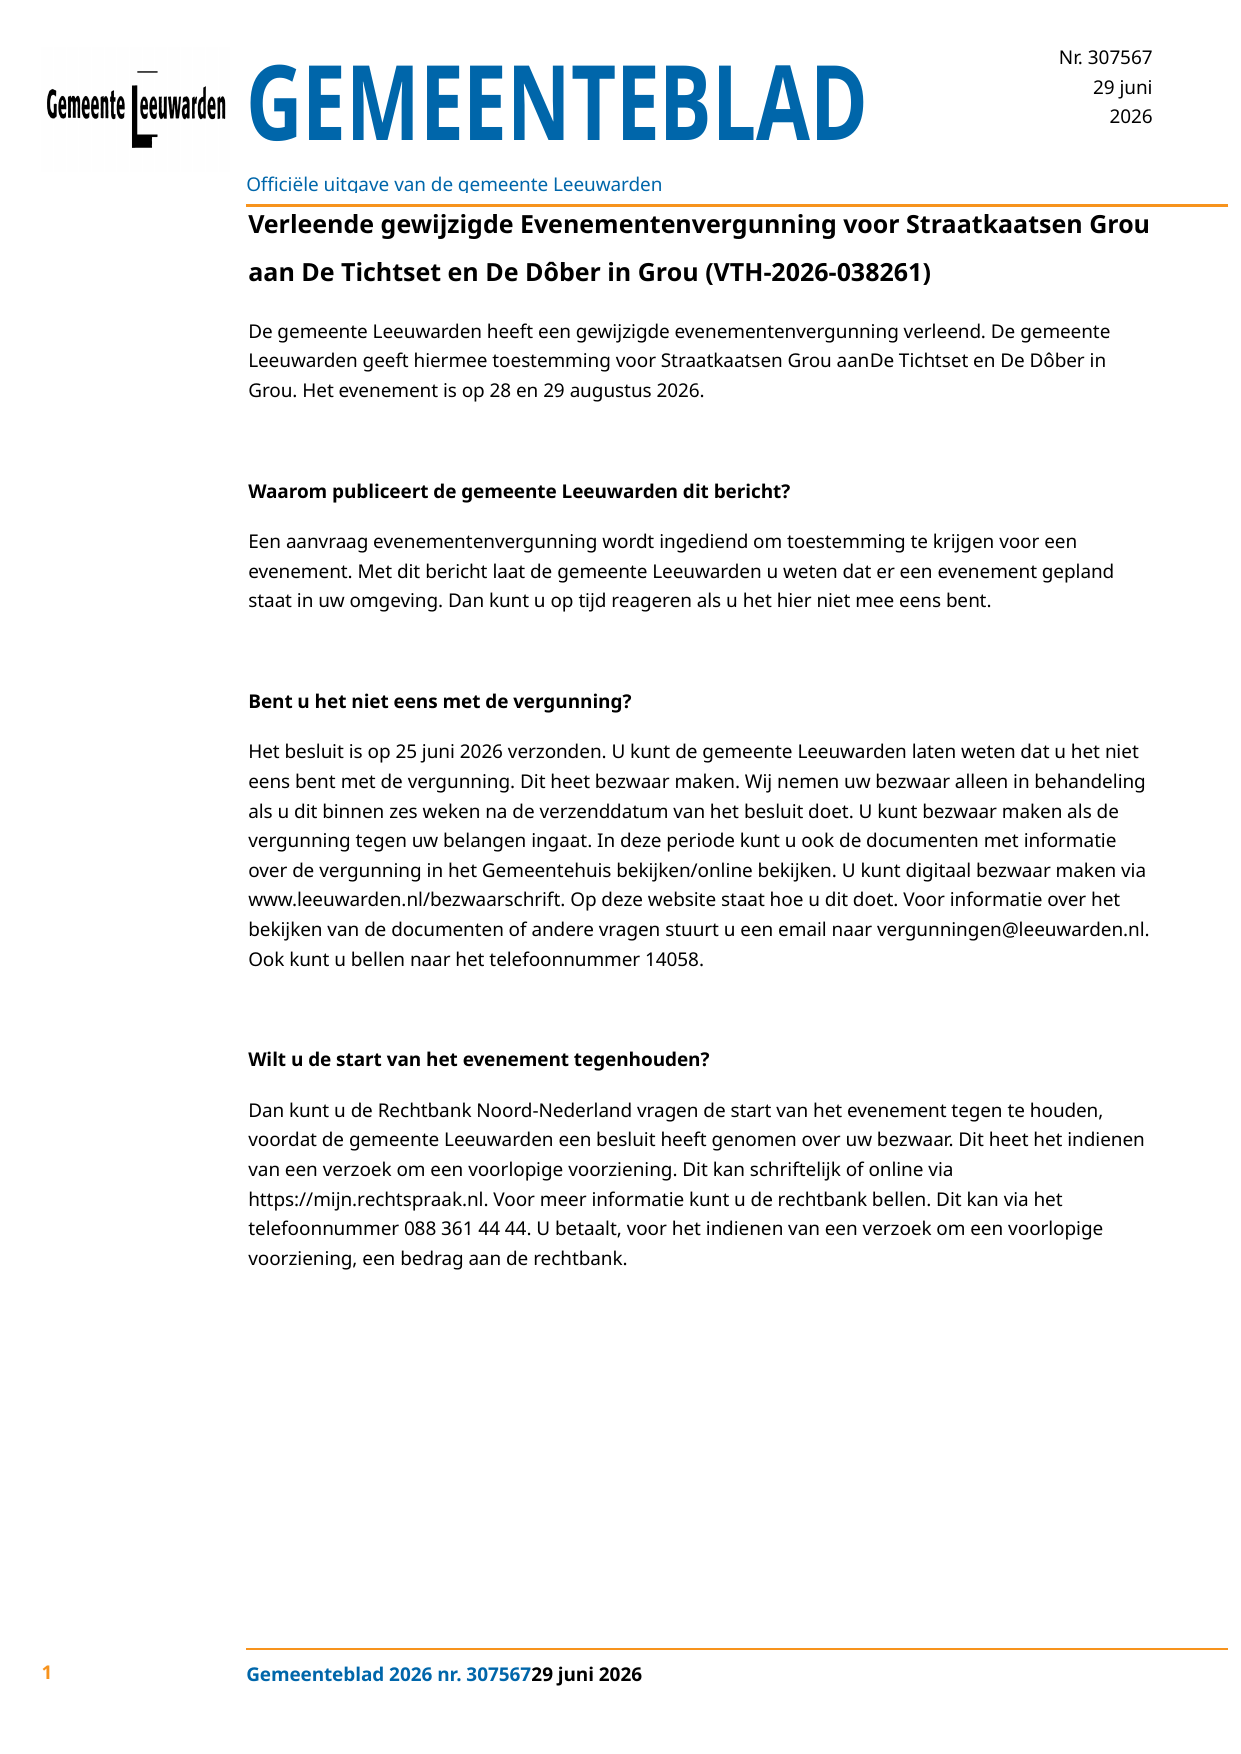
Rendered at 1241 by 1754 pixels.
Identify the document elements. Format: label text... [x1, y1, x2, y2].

text Wilt u de start van het evenement tegenhouden? [248, 1047, 1152, 1072]
text Het besluit is op 25 juni 2026 verzonden. U kunt de gemeente Leeuwarden laten weten dat u het niet eens bent met de vergunning. Dit heet bezwaar maken. Wij nemen uw bezwaar alleen in behandeling als u dit binnen zes weken na de verzenddatum van het besluit doet. U kunt bezwaar maken als de vergunning tegen uw belangen ingaat. In deze periode kunt u ook de documenten met informatie over de vergunning in het Gemeentehuis bekijken/online bekijken. U kunt digitaal bezwaar maken via www.leeuwarden.nl/bezwaarschrift. Op deze website staat hoe u dit doet. Voor informatie over het bekijken van de documenten of andere vragen stuurt u een email naar vergunningen@leeuwarden.nl. Ook kunt u bellen naar het telefoonnummer 14058. [248, 739, 1152, 972]
picture [41, 47, 231, 172]
text Bent u het niet eens met de vergunning? [248, 688, 1152, 714]
text De gemeente Leeuwarden heeft een gewijzigde evenementenvergunning verleend. De gemeente Leeuwarden geeft hiermee toestemming voor Straatkaatsen Grou aanDe Tichtset en De Dôber in Grou. Het evenement is op 28 en 29 augustus 2026. [248, 318, 1152, 403]
text Waarom publiceert de gemeente Leeuwarden dit bericht? [248, 478, 1152, 504]
text Dan kunt u de Rechtbank Noord-Nederland vragen de start van het evenement tegen te houden, voordat de gemeente Leeuwarden een besluit heeft genomen over uw bezwaar. Dit heet het indienen van een verzoek om een voorlopige voorziening. Dit kan schriftelijk of online via https://mijn.rechtspraak.nl. Voor meer informatie kunt u de rechtbank bellen. Dit kan via het telefoonnummer 088 361 44 44. U betaalt, voor het indienen van een verzoek om een voorlopige voorziening, een bedrag aan de rechtbank. [248, 1097, 1152, 1271]
text Verleende gewijzigde Evenementenvergunning voor Straatkaatsen Grou aan De Tichtset en De Dôber in Grou (VTH-2026-038261) [248, 207, 1152, 288]
text Een aanvraag evenementenvergunning wordt ingediend om toestemming te krijgen voor een evenement. Met dit bericht laat de gemeente Leeuwarden u weten dat er een evenement gepland staat in uw omgeving. Dan kunt u op tijd reageren als u het hier niet mee eens bent. [248, 528, 1152, 613]
